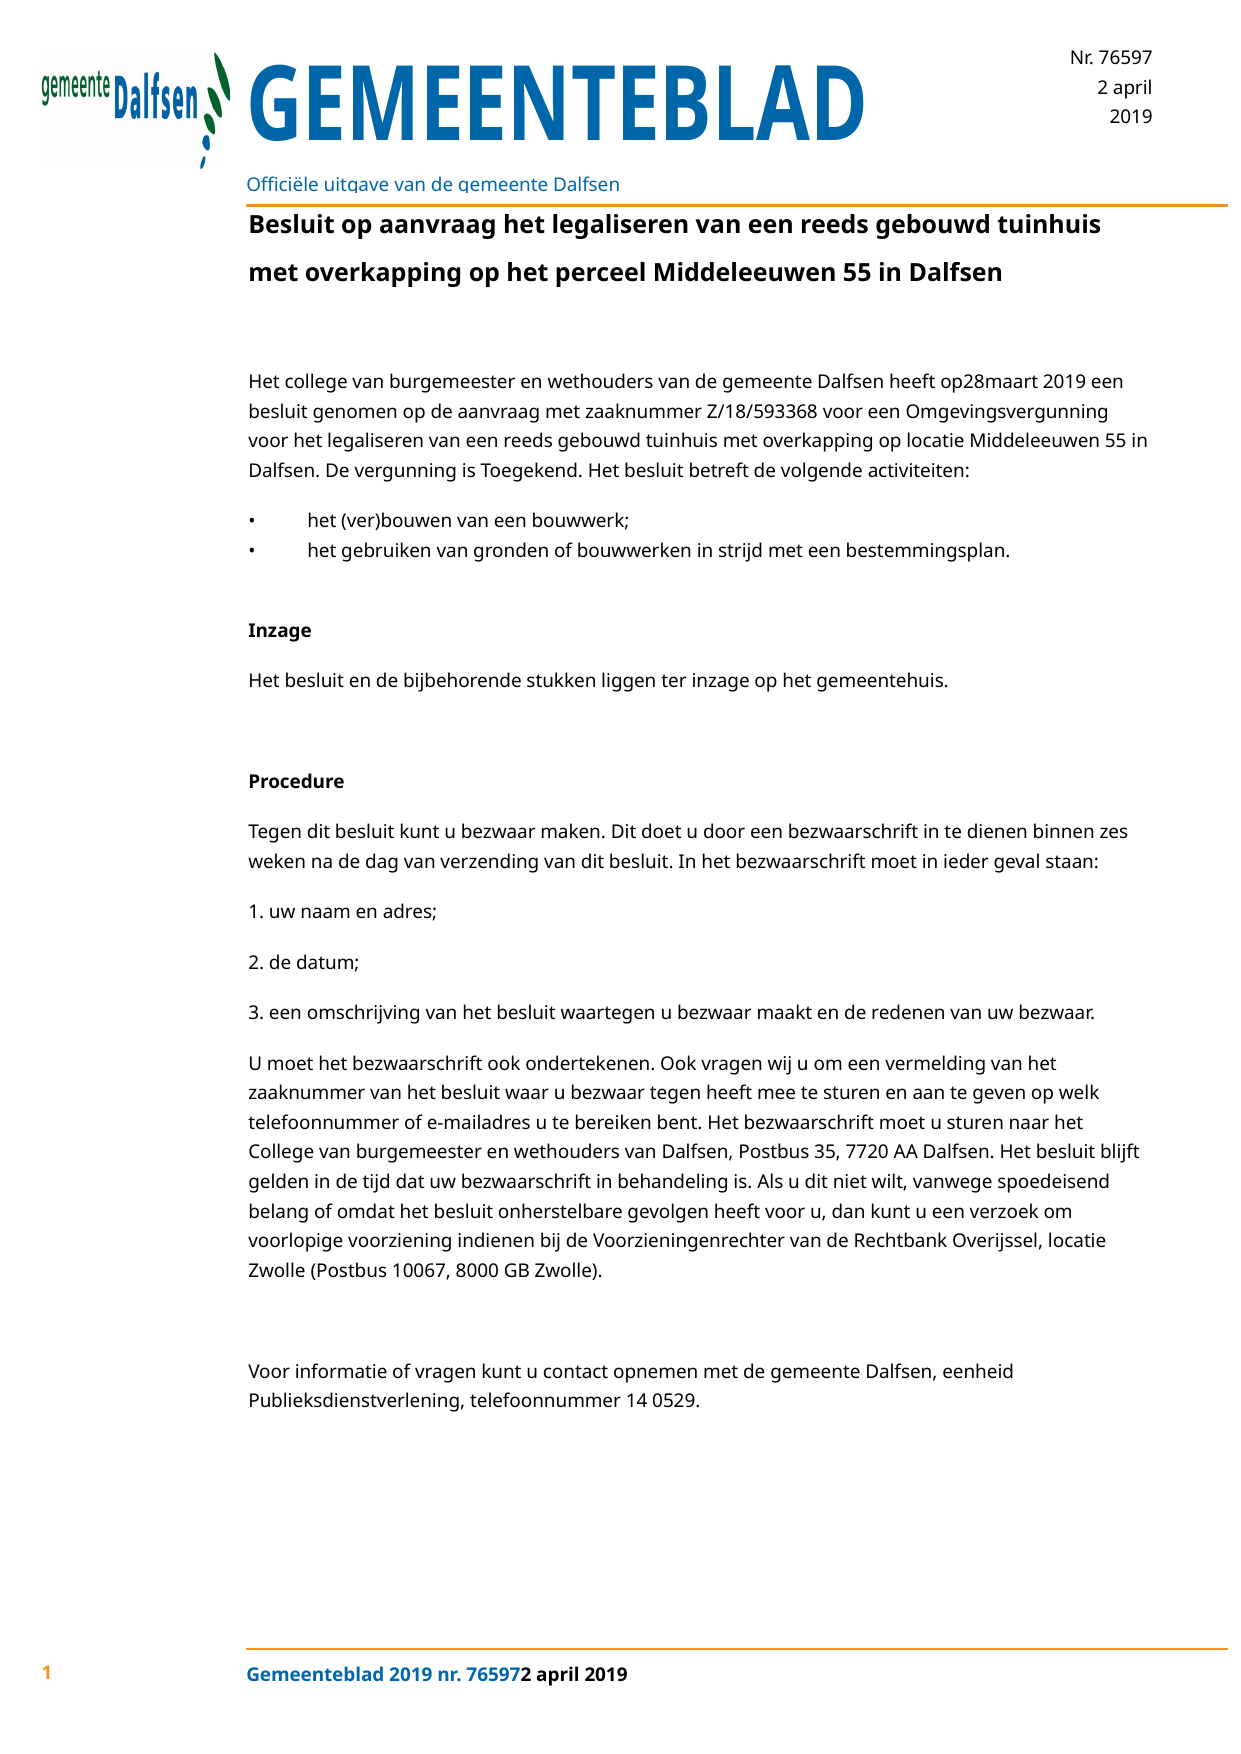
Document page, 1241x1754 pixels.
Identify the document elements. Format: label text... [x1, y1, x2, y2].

text Procedure [248, 768, 1152, 794]
text Het besluit en de bijbehorende stukken liggen ter inzage op het gemeentehuis. [248, 667, 1152, 693]
text U moet het bezwaarschrift ook ondertekenen. Ook vragen wij u om een vermelding van het zaaknummer van het besluit waar u bezwaar tegen heeft mee te sturen en aan te geven op welk telefoonnummer of e-mailadres u te bereiken bent. Het bezwaarschrift moet u sturen naar het College van burgemeester en wethouders van Dalfsen, Postbus 35, 7720 AA Dalfsen. Het besluit blijft gelden in de tijd dat uw bezwaarschrift in behandeling is. Als u dit niet wilt, vanwege spoedeisend belang of omdat het besluit onherstelbare gevolgen heeft voor u, dan kunt u een verzoek om voorlopige voorziening indienen bij de Voorzieningenrechter van de Rechtbank Overijssel, locatie Zwolle (Postbus 10067, 8000 GB Zwolle). [248, 1050, 1152, 1283]
picture [41, 47, 231, 172]
text 2. de datum; [248, 949, 1152, 975]
text Voor informatie of vragen kunt u contact opnemen met de gemeente Dalfsen, eenheid Publieksdienstverlening, telefoonnummer 14 0529. [248, 1358, 1152, 1413]
text 1. uw naam en adres; [248, 899, 1152, 924]
text Inzage [248, 617, 1152, 643]
text Het college van burgemeester en wethouders van de gemeente Dalfsen heeft op28maart 2019 een besluit genomen op de aanvraag met zaaknummer Z/18/593368 voor een Omgevingsvergunning voor het legaliseren van een reeds gebouwd tuinhuis met overkapping op locatie Middeleeuwen 55 in Dalfsen. De vergunning is Toegekend. Het besluit betreft de volgende activiteiten: [248, 368, 1152, 483]
list het (ver)bouwen van een bouwwerk; [248, 507, 1152, 533]
text Besluit op aanvraag het legaliseren van een reeds gebouwd tuinhuis met overkapping op het perceel Middeleeuwen 55 in Dalfsen [248, 207, 1152, 288]
text 3. een omschrijving van het besluit waartegen u bezwaar maakt en de redenen van uw bezwaar. [248, 999, 1152, 1025]
list het gebruiken van gronden of bouwwerken in strijd met een bestemmingsplan. [248, 537, 1152, 563]
text Tegen dit besluit kunt u bezwaar maken. Dit doet u door een bezwaarschrift in te dienen binnen zes weken na de dag van verzending van dit besluit. In het bezwaarschrift moet in ieder geval staan: [248, 819, 1152, 874]
